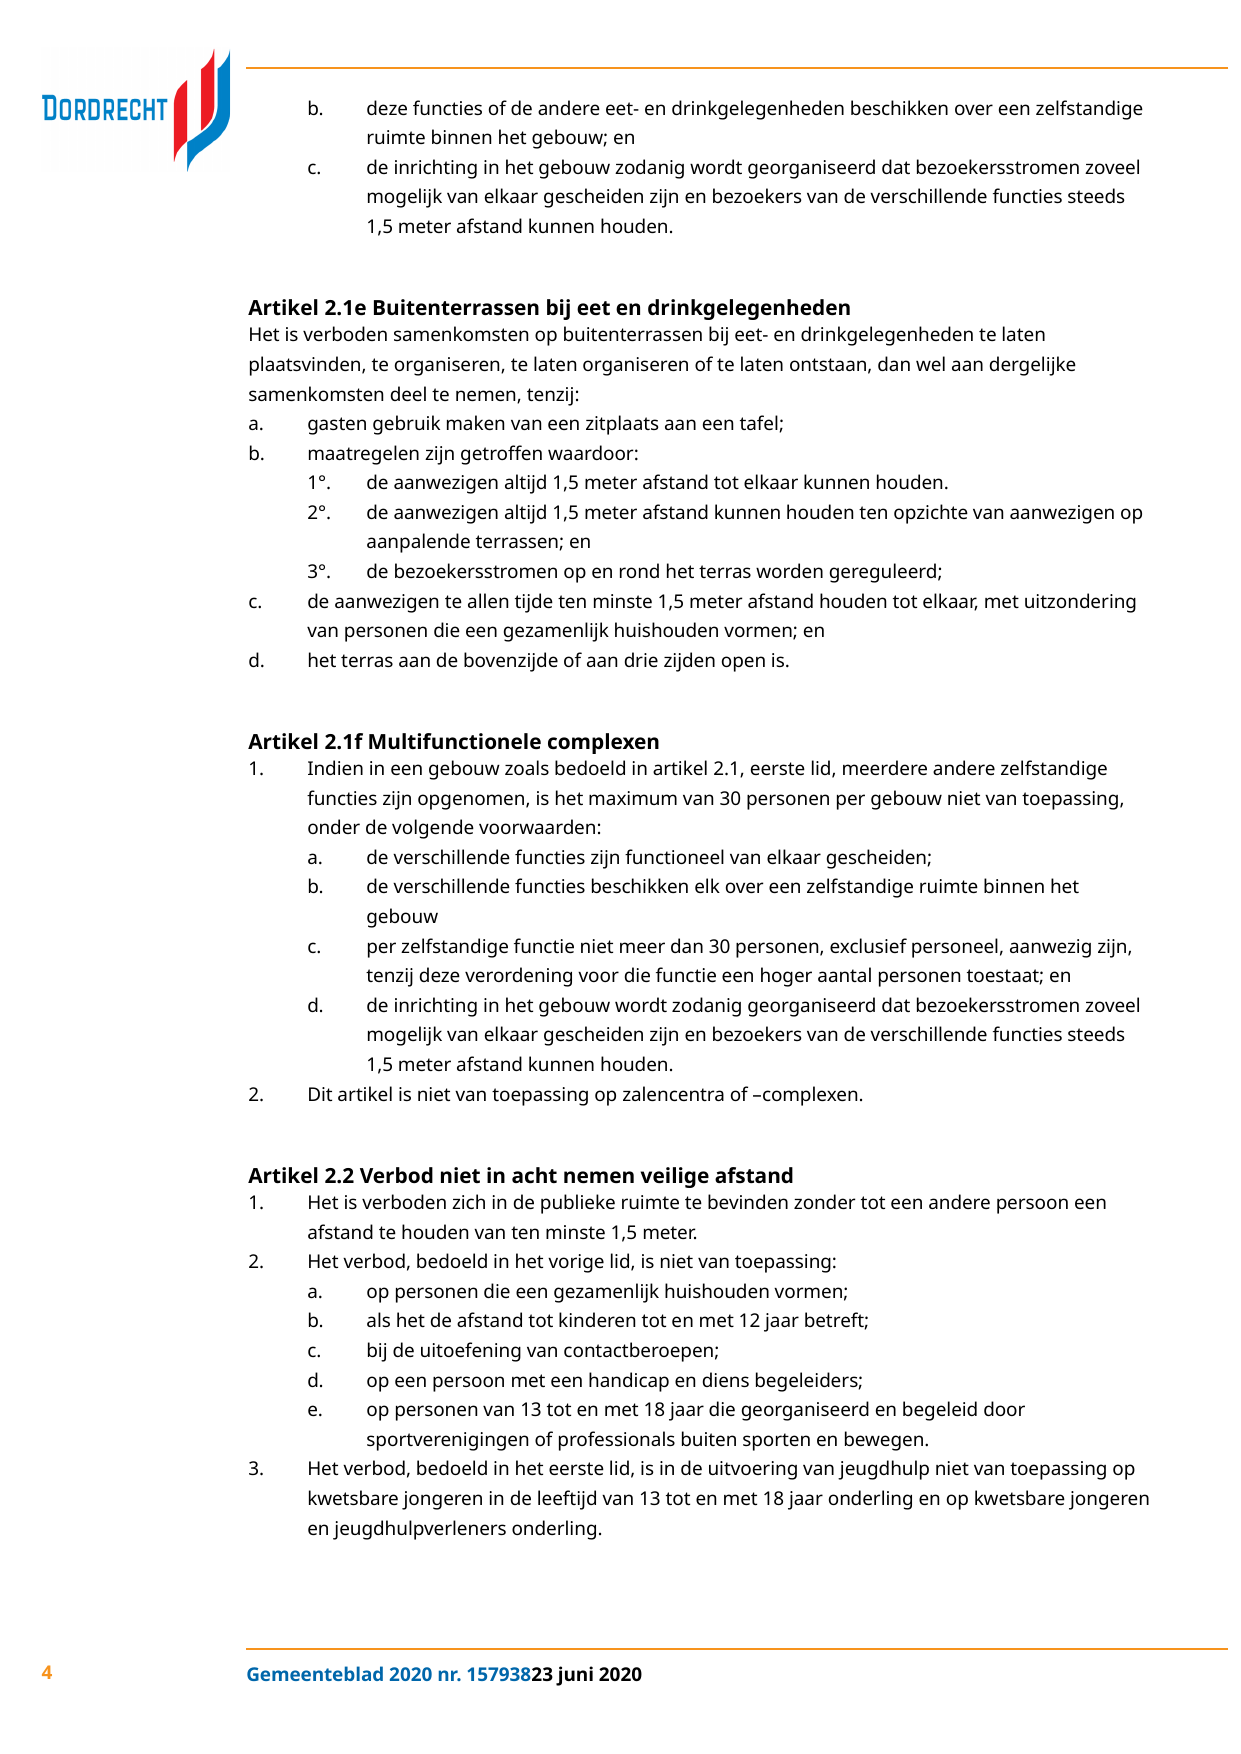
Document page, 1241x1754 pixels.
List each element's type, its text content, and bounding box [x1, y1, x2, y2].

text Artikel 2.2 Verbod niet in acht nemen veilige afstand [248, 1161, 1152, 1189]
list de inrichting in het gebouw zodanig wordt georganiseerd dat bezoekersstromen zoveel mogelijk van elkaar gescheiden zijn en bezoekers van de verschillende functies steeds 1,5 meter afstand kunnen houden. [307, 154, 1152, 239]
list deze functies of de andere eet- en drinkgelegenheden beschikken over een zelfstandige ruimte binnen het gebouw; en [307, 95, 1152, 150]
list per zelfstandige functie niet meer dan 30 personen, exclusief personeel, aanwezig zijn, tenzij deze verordening voor die functie een hoger aantal personen toestaat; en [307, 933, 1152, 988]
text Artikel 2.1e Buitenterrassen bij eet en drinkgelegenheden [248, 293, 1152, 322]
list gasten gebruik maken van een zitplaats aan een tafel; [248, 410, 1152, 436]
list op een persoon met een handicap en diens begeleiders; [307, 1367, 1152, 1392]
list de verschillende functies beschikken elk over een zelfstandige ruimte binnen het gebouw [307, 874, 1152, 929]
list de aanwezigen altijd 1,5 meter afstand tot elkaar kunnen houden. [307, 469, 1152, 495]
list op personen die een gezamenlijk huishouden vormen; [307, 1278, 1152, 1304]
list op personen van 13 tot en met 18 jaar die georganiseerd en begeleid door sportverenigingen of professionals buiten sporten en bewegen. [307, 1396, 1152, 1452]
list de aanwezigen te allen tijde ten minste 1,5 meter afstand houden tot elkaar, met uitzondering van personen die een gezamenlijk huishouden vormen; en [248, 588, 1152, 643]
list bij de uitoefening van contactberoepen; [307, 1337, 1152, 1363]
list de verschillende functies zijn functioneel van elkaar gescheiden; [307, 844, 1152, 870]
text Het is verboden samenkomsten op buitenterrassen bij eet- en drinkgelegenheden te laten plaatsvinden, te organiseren, te laten organiseren of te laten ontstaan, dan wel aan dergelijke samenkomsten deel te nemen, tenzij: [248, 322, 1152, 406]
list de inrichting in het gebouw wordt zodanig georganiseerd dat bezoekersstromen zoveel mogelijk van elkaar gescheiden zijn en bezoekers van de verschillende functies steeds 1,5 meter afstand kunnen houden. [307, 992, 1152, 1077]
picture [41, 47, 231, 172]
list het terras aan de bovenzijde of aan drie zijden open is. [248, 647, 1152, 673]
list als het de afstand tot kinderen tot en met 12 jaar betreft; [307, 1308, 1152, 1333]
list de bezoekersstromen op en rond het terras worden gereguleerd; [307, 558, 1152, 584]
list Dit artikel is niet van toepassing op zalencentra of –complexen. [248, 1081, 1152, 1107]
list de aanwezigen altijd 1,5 meter afstand kunnen houden ten opzichte van aanwezigen op aanpalende terrassen; en [307, 499, 1152, 554]
list maatregelen zijn getroffen waardoor: [248, 440, 1152, 466]
list Het verbod, bedoeld in het vorige lid, is niet van toepassing: [248, 1248, 1152, 1274]
text Artikel 2.1f Multifunctionele complexen [248, 727, 1152, 755]
list Het verbod, bedoeld in het eerste lid, is in de uitvoering van jeugdhulp niet van toepassing op kwetsbare jongeren in de leeftijd van 13 tot en met 18 jaar onderling en op kwetsbare jongeren en jeugdhulpverleners onderling. [248, 1456, 1152, 1540]
list Het is verboden zich in de publieke ruimte te bevinden zonder tot een andere persoon een afstand te houden van ten minste 1,5 meter. [248, 1189, 1152, 1244]
list Indien in een gebouw zoals bedoeld in artikel 2.1, eerste lid, meerdere andere zelfstandige functies zijn opgenomen, is het maximum van 30 personen per gebouw niet van toepassing, onder de volgende voorwaarden: [248, 755, 1152, 840]
